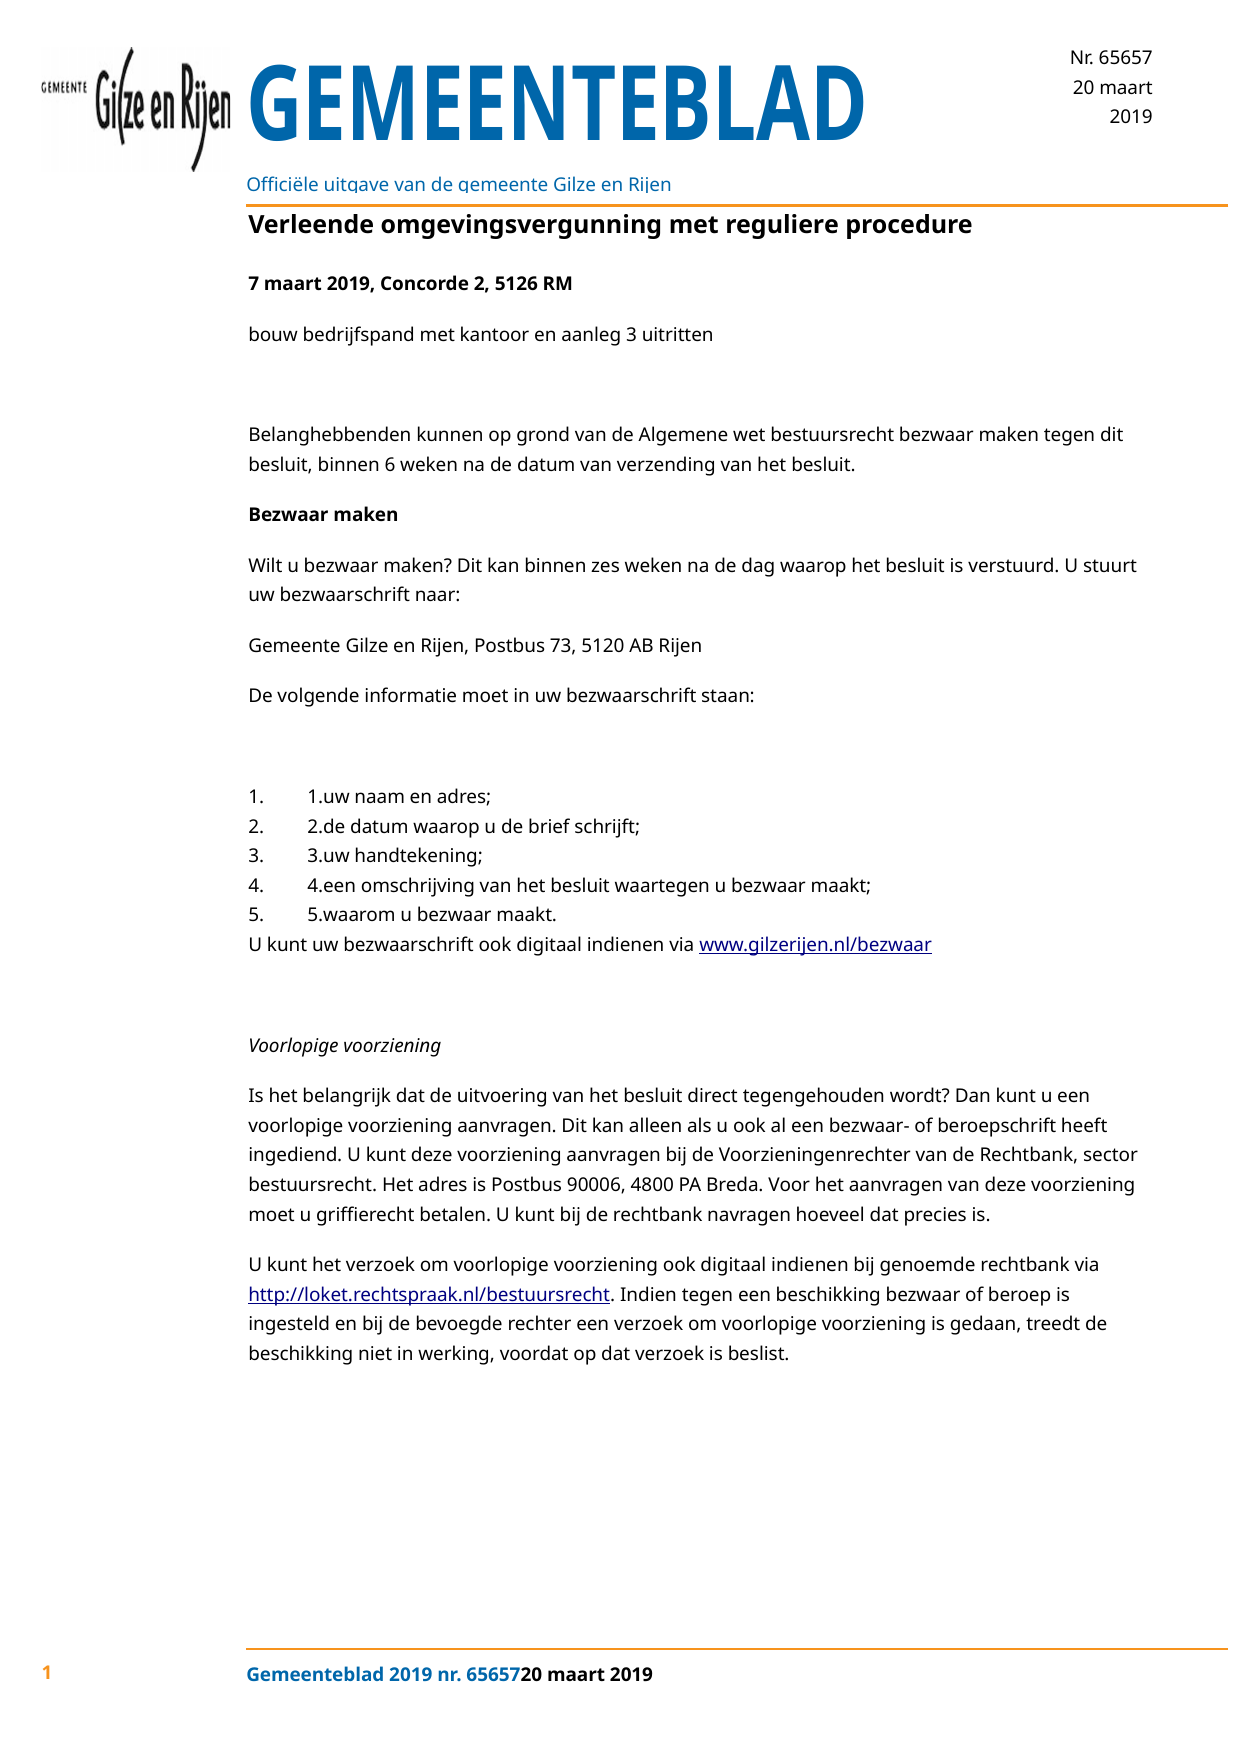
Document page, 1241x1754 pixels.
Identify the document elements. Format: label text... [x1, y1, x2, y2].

list 2.de datum waarop u de brief schrijft; [248, 813, 1152, 838]
list 4.een omschrijving van het besluit waartegen u bezwaar maakt; [248, 872, 1152, 898]
list 1.uw naam en adres; [248, 783, 1152, 809]
text Belanghebbenden kunnen op grond van de Algemene wet bestuursrecht bezwaar maken tegen dit besluit, binnen 6 weken na de datum van verzending van het besluit. [248, 422, 1152, 477]
text Gemeente Gilze en Rijen, Postbus 73, 5120 AB Rijen [248, 632, 1152, 658]
text U kunt het verzoek om voorlopige voorziening ook digitaal indienen bij genoemde rechtbank via http://loket.rechtspraak.nl/bestuursrecht. Indien tegen een beschikking bezwaar of beroep is ingesteld en bij de bevoegde rechter een verzoek om voorlopige voorziening is gedaan, treedt de beschikking niet in werking, voordat op dat verzoek is beslist. [248, 1251, 1152, 1366]
list 3.uw handtekening; [248, 842, 1152, 868]
text Bezwaar maken [248, 502, 1152, 527]
text Wilt u bezwaar maken? Dit kan binnen zes weken na de dag waarop het besluit is verstuurd. U stuurt uw bezwaarschrift naar: [248, 552, 1152, 607]
text Voorlopige voorziening [248, 1032, 1152, 1058]
text De volgende informatie moet in uw bezwaarschrift staan: [248, 682, 1152, 708]
list 5.waarom u bezwaar maakt. [248, 902, 1152, 927]
text Verleende omgevingsvergunning met reguliere procedure [248, 207, 1152, 241]
text 7 maart 2019, Concorde 2, 5126 RM [248, 270, 1152, 296]
picture [41, 47, 231, 172]
text Is het belangrijk dat de uitvoering van het besluit direct tegengehouden wordt? Dan kunt u een voorlopige voorziening aanvragen. Dit kan alleen als u ook al een bezwaar- of beroepschrift heeft ingediend. U kunt deze voorziening aanvragen bij de Voorzieningenrechter van de Rechtbank, sector bestuursrecht. Het adres is Postbus 90006, 4800 PA Breda. Voor het aanvragen van deze voorziening moet u griffierecht betalen. U kunt bij de rechtbank navragen hoeveel dat precies is. [248, 1082, 1152, 1226]
text U kunt uw bezwaarschrift ook digitaal indienen via www.gilzerijen.nl/bezwaar [248, 931, 1152, 957]
text bouw bedrijfspand met kantoor en aanleg 3 uitritten [248, 321, 1152, 346]
